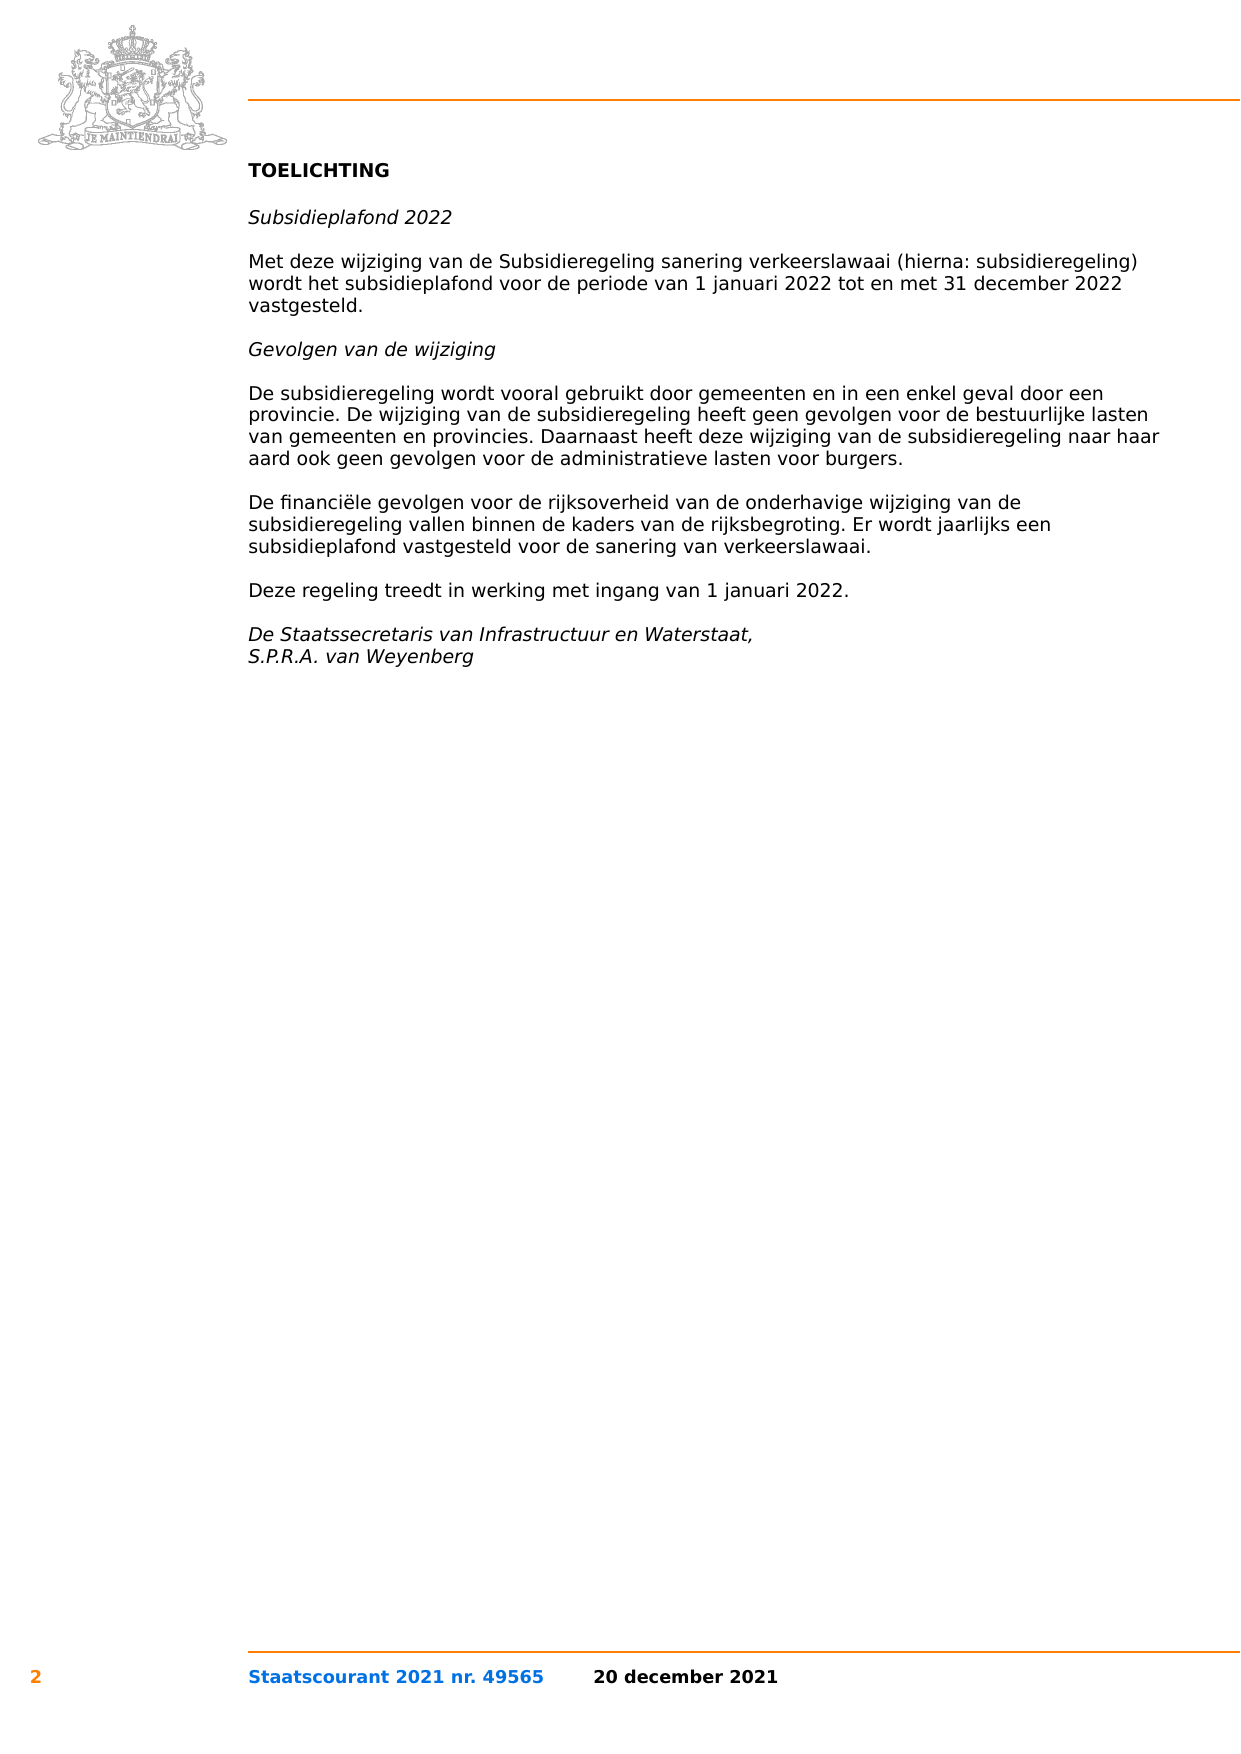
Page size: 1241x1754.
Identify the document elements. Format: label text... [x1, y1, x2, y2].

text De subsidieregeling wordt vooral gebruikt door gemeenten en in een enkel geval door een provincie. De wijziging van de subsidieregeling heeft geen gevolgen voor de bestuurlijke lasten van gemeenten en provincies. Daarnaast heeft deze wijziging van de subsidieregeling naar haar aard ook geen gevolgen voor de administratieve lasten voor burgers. [248, 382, 1163, 470]
subtitle TOELICHTING [248, 160, 1163, 182]
text De Staatssecretaris van Infrastructuur en Waterstaat, S.P.R.A. van Weyenberg [248, 624, 1163, 668]
subtitle Subsidieplafond 2022 [248, 207, 1163, 229]
text Met deze wijziging van de Subsidieregeling sanering verkeerslawaai (hierna: subsidieregeling) wordt het subsidieplafond voor de periode van 1 januari 2022 tot en met 31 december 2022 vastgesteld. [248, 251, 1163, 317]
subtitle Gevolgen van de wijziging [248, 338, 1163, 361]
text De financiële gevolgen voor de rijksoverheid van de onderhavige wijziging van de subsidieregeling vallen binnen de kaders van de rijksbegroting. Er wordt jaarlijks een subsidieplafond vastgesteld voor de sanering van verkeerslawaai. [248, 492, 1163, 558]
text Deze regeling treedt in werking met ingang van 1 januari 2022. [248, 580, 1163, 602]
picture [38, 25, 227, 150]
